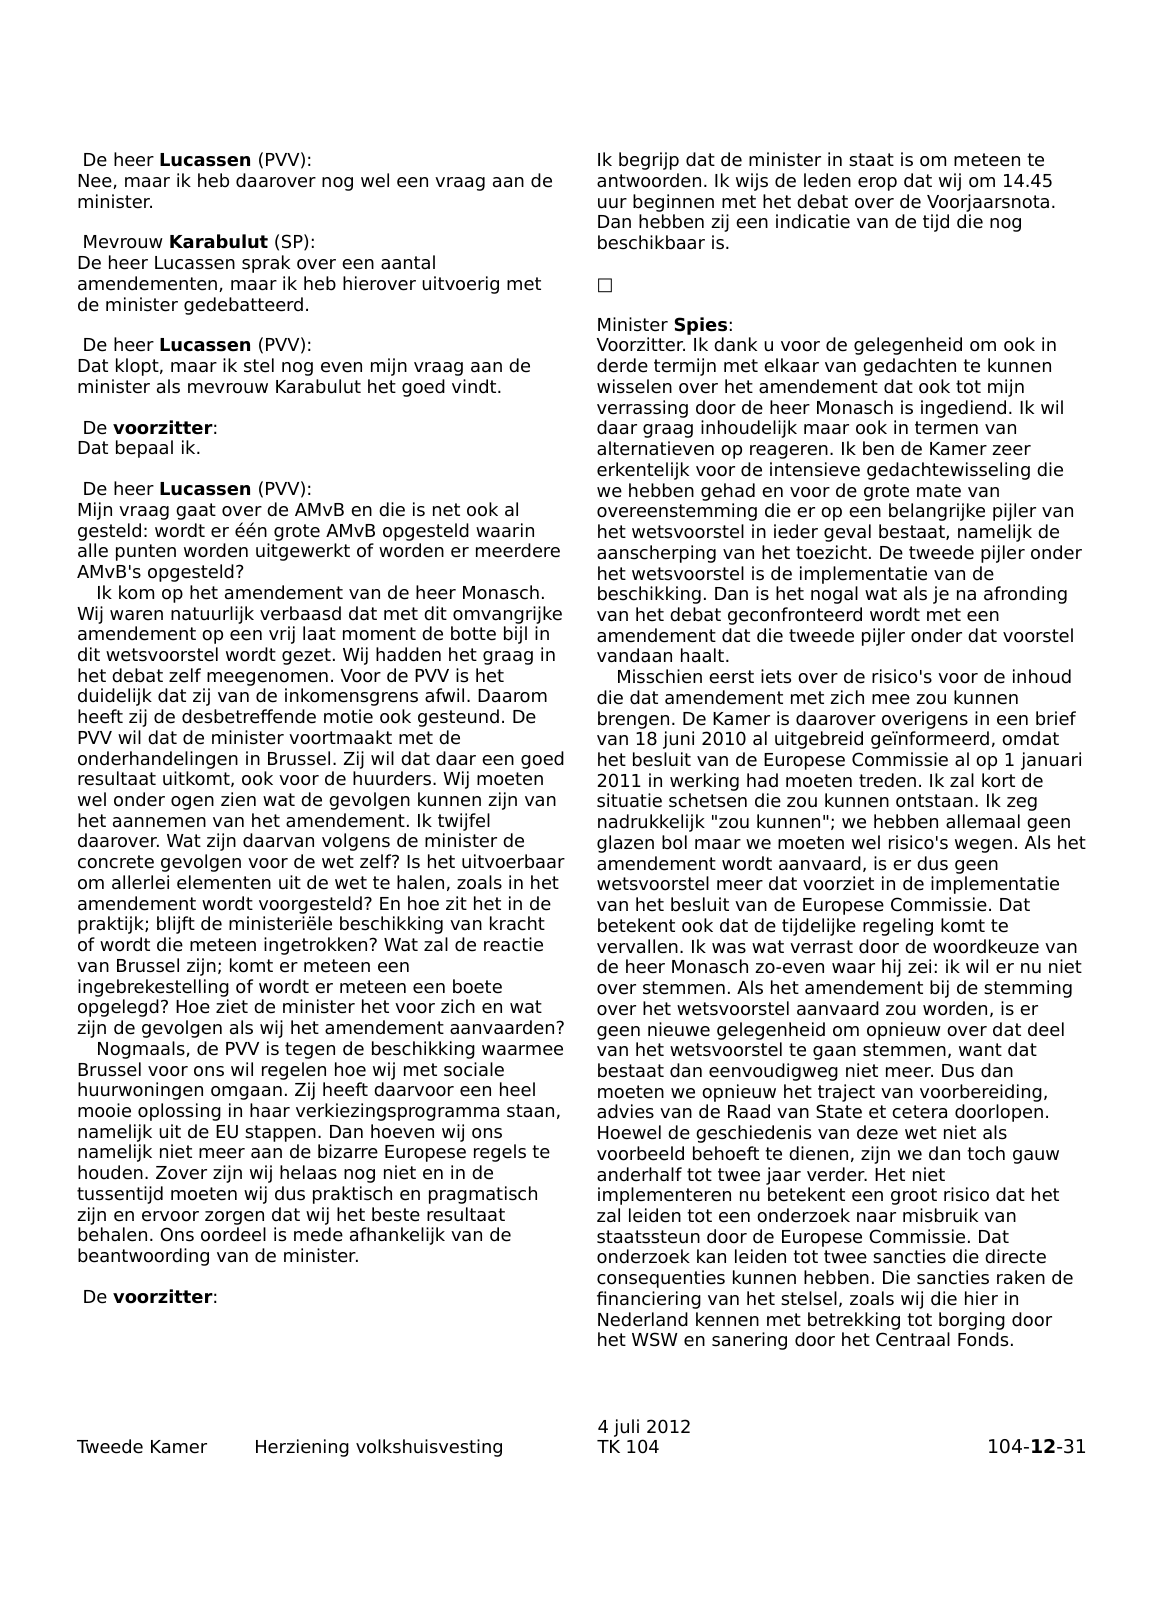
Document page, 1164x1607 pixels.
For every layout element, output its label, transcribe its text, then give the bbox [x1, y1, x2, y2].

text Minister Spies: [596, 314, 1087, 335]
text Ik begrijp dat de minister in staat is om meteen te antwoorden. Ik wijs de leden erop dat wij om 14.45 uur beginnen met het debat over de Voorjaarsnota. Dan hebben zij een indicatie van de tijd die nog beschikbaar is. [596, 150, 1087, 254]
text Dat bepaal ik. [77, 438, 567, 459]
text Mijn vraag gaat over de AMvB en die is net ook al gesteld: wordt er één grote AMvB opgesteld waarin alle punten worden uitgewerkt of worden er meerdere AMvB's opgesteld? [77, 500, 567, 583]
text Dat klopt, maar ik stel nog even mijn vraag aan de minister als mevrouw Karabulut het goed vindt. [77, 356, 567, 397]
text Mevrouw Karabulut (SP): [77, 232, 567, 253]
text De heer Lucassen (PVV): [77, 335, 567, 356]
text De voorzitter: [77, 417, 567, 438]
text Voorzitter. Ik dank u voor de gelegenheid om ook in derde termijn met elkaar van gedachten te kunnen wisselen over het amendement dat ook tot mijn verrassing door de heer Monasch is ingediend. Ik wil daar graag inhoudelijk maar ook in termen van alternatieven op reageren. Ik ben de Kamer zeer erkentelijk voor de intensieve gedachtewisseling die we hebben gehad en voor de grote mate van overeenstemming die er op een belangrijke pijler van het wetsvoorstel in ieder geval bestaat, namelijk de aanscherping van het toezicht. De tweede pijler onder het wetsvoorstel is de implementatie van de beschikking. Dan is het nogal wat als je na afronding van het debat geconfronteerd wordt met een amendement dat die tweede pijler onder dat voorstel vandaan haalt. [596, 335, 1087, 667]
text Nee, maar ik heb daarover nog wel een vraag aan de minister. [77, 171, 567, 212]
text De heer Lucassen sprak over een aantal amendementen, maar ik heb hierover uitvoerig met de minister gedebatteerd. [77, 253, 567, 315]
text De heer Lucassen (PVV): [77, 479, 567, 500]
text Misschien eerst iets over de risico's voor de inhoud die dat amendement met zich mee zou kunnen brengen. De Kamer is daarover overigens in een brief van 18 juni 2010 al uitgebreid geïnformeerd, omdat het besluit van de Europese Commissie al op 1 januari 2011 in werking had moeten treden. Ik zal kort de situatie schetsen die zou kunnen ontstaan. Ik zeg nadrukkelijk "zou kunnen"; we hebben allemaal geen glazen bol maar we moeten wel risico's wegen. Als het amendement wordt aanvaard, is er dus geen wetsvoorstel meer dat voorziet in de implementatie van het besluit van de Europese Commissie. Dat betekent ook dat de tijdelijke regeling komt te vervallen. Ik was wat verrast door de woordkeuze van de heer Monasch zo-even waar hij zei: ik wil er nu niet over stemmen. Als het amendement bij de stemming over het wetsvoorstel aanvaard zou worden, is er geen nieuwe gelegenheid om opnieuw over dat deel van het wetsvoorstel te gaan stemmen, want dat bestaat dan eenvoudigweg niet meer. Dus dan moeten we opnieuw het traject van voorbereiding, advies van de Raad van State et cetera doorlopen. Hoewel de geschiedenis van deze wet niet als voorbeeld behoeft te dienen, zijn we dan toch gauw anderhalf tot twee jaar verder. Het niet implementeren nu betekent een groot risico dat het zal leiden tot een onderzoek naar misbruik van staatssteun door de Europese Commissie. Dat onderzoek kan leiden tot twee sancties die directe consequenties kunnen hebben. Die sancties raken de financiering van het stelsel, zoals wij die hier in Nederland kennen met betrekking tot borging door het WSW en sanering door het Centraal Fonds. [596, 667, 1087, 1351]
text □ [596, 274, 1087, 294]
text Ik kom op het amendement van de heer Monasch. Wij waren natuurlijk verbaasd dat met dit omvangrijke amendement op een vrij laat moment de botte bijl in dit wetsvoorstel wordt gezet. Wij hadden het graag in het debat zelf meegenomen. Voor de PVV is het duidelijk dat zij van de inkomensgrens afwil. Daarom heeft zij de desbetreffende motie ook gesteund. De PVV wil dat de minister voortmaakt met de onderhandelingen in Brussel. Zij wil dat daar een goed resultaat uitkomt, ook voor de huurders. Wij moeten wel onder ogen zien wat de gevolgen kunnen zijn van het aannemen van het amendement. Ik twijfel daarover. Wat zijn daarvan volgens de minister de concrete gevolgen voor de wet zelf? Is het uitvoerbaar om allerlei elementen uit de wet te halen, zoals in het amendement wordt voorgesteld? En hoe zit het in de praktijk; blijft de ministeriële beschikking van kracht of wordt die meteen ingetrokken? Wat zal de reactie van Brussel zijn; komt er meteen een ingebrekestelling of wordt er meteen een boete opgelegd? Hoe ziet de minister het voor zich en wat zijn de gevolgen als wij het amendement aanvaarden? [77, 583, 567, 1039]
text Nogmaals, de PVV is tegen de beschikking waarmee Brussel voor ons wil regelen hoe wij met sociale huurwoningen omgaan. Zij heeft daarvoor een heel mooie oplossing in haar verkiezingsprogramma staan, namelijk uit de EU stappen. Dan hoeven wij ons namelijk niet meer aan de bizarre Europese regels te houden. Zover zijn wij helaas nog niet en in de tussentijd moeten wij dus praktisch en pragmatisch zijn en ervoor zorgen dat wij het beste resultaat behalen. Ons oordeel is mede afhankelijk van de beantwoording van de minister. [77, 1039, 567, 1267]
text De voorzitter: [77, 1287, 567, 1307]
text De heer Lucassen (PVV): [77, 150, 567, 171]
